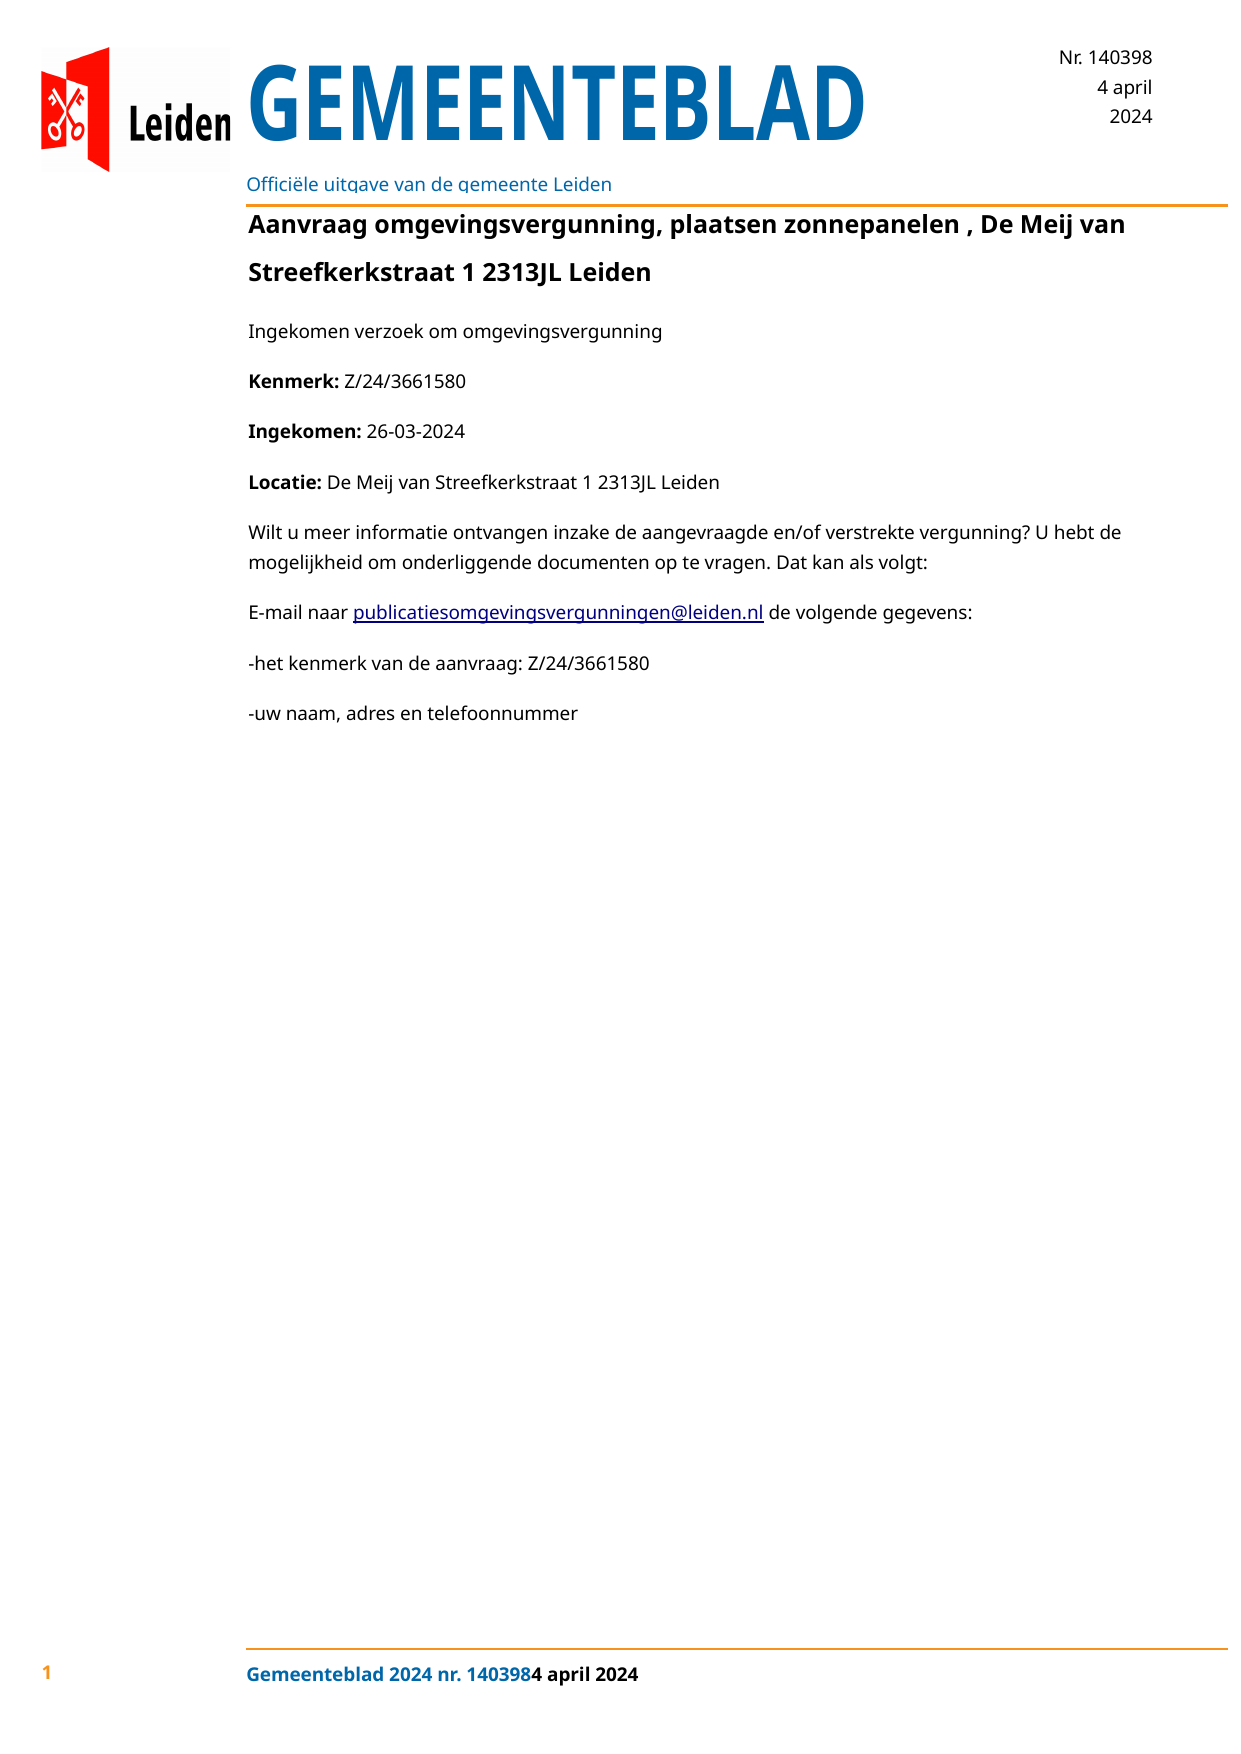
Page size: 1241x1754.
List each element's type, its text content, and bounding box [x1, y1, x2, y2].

text Wilt u meer informatie ontvangen inzake de aangevraagde en/of verstrekte vergunning? U hebt de mogelijkheid om onderliggende documenten op te vragen. Dat kan als volgt: [248, 519, 1152, 575]
text Kenmerk: Z/24/3661580 [248, 368, 1152, 394]
text Locatie: De Meij van Streefkerkstraat 1 2313JL Leiden [248, 469, 1152, 495]
text Ingekomen verzoek om omgevingsvergunning [248, 318, 1152, 344]
text E-mail naar publicatiesomgevingsvergunningen@leiden.nl de volgende gegevens: [248, 599, 1152, 625]
text -uw naam, adres en telefoonnummer [248, 700, 1152, 726]
text Ingekomen: 26-03-2024 [248, 419, 1152, 444]
text Aanvraag omgevingsvergunning, plaatsen zonnepanelen , De Meij van Streefkerkstraat 1 2313JL Leiden [248, 207, 1152, 288]
picture [41, 47, 231, 172]
text -het kenmerk van de aanvraag: Z/24/3661580 [248, 650, 1152, 676]
